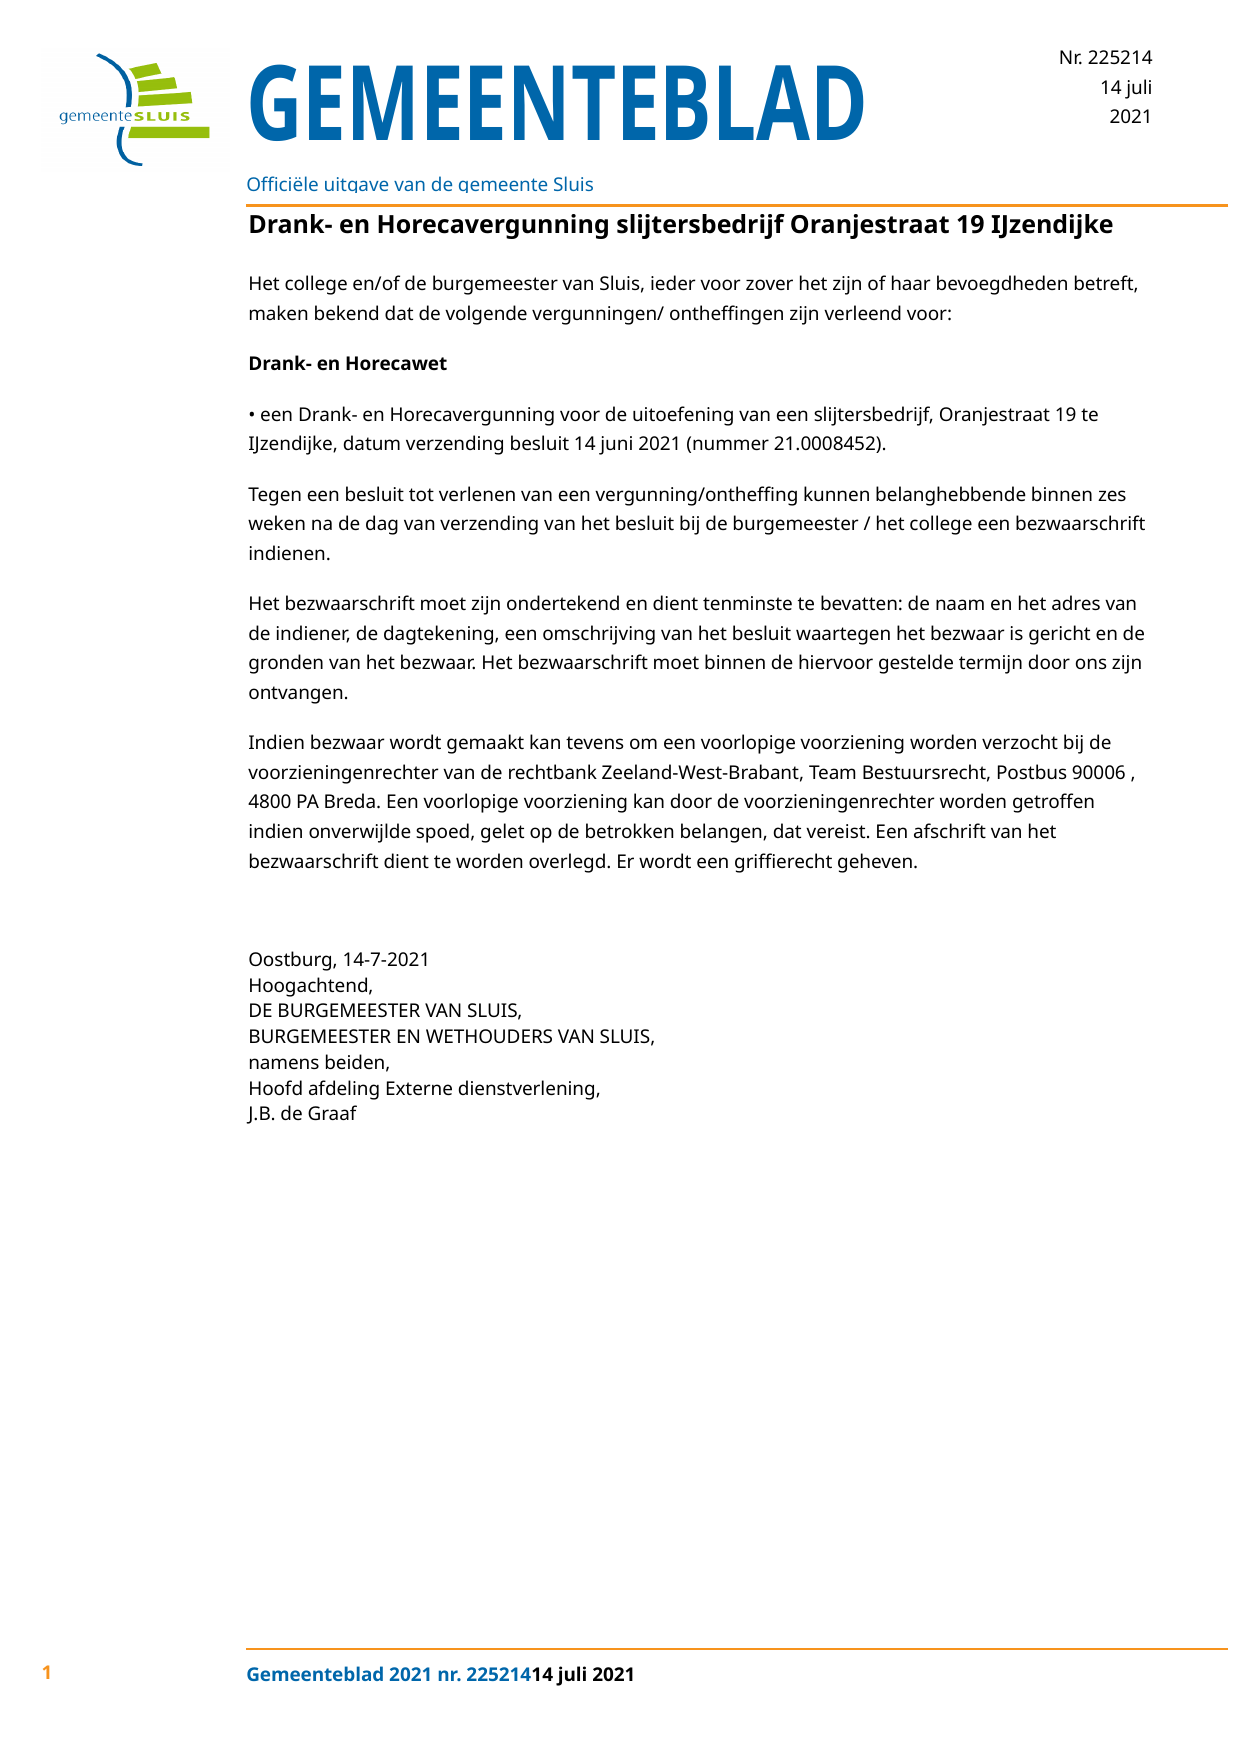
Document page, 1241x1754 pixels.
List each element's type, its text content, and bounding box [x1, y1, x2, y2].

text Hoogachtend, [248, 972, 1152, 997]
text Het college en/of de burgemeester van Sluis, ieder voor zover het zijn of haar bevoegdheden betreft, maken bekend dat de volgende vergunningen/ ontheffingen zijn verleend voor: [248, 270, 1152, 326]
text J.B. de Graaf [248, 1100, 1152, 1126]
text Het bezwaarschrift moet zijn ondertekend en dient tenminste te bevatten: de naam en het adres van de indiener, de dagtekening, een omschrijving van het besluit waartegen het bezwaar is gericht en de gronden van het bezwaar. Het bezwaarschrift moet binnen de hiervoor gestelde termijn door ons zijn ontvangen. [248, 590, 1152, 705]
text namens beiden, [248, 1049, 1152, 1075]
text Oostburg, 14-7-2021 [248, 946, 1152, 972]
text Tegen een besluit tot verlenen van een vergunning/ontheffing kunnen belanghebbende binnen zes weken na de dag van verzending van het besluit bij de burgemeester / het college een bezwaarschrift indienen. [248, 481, 1152, 566]
text Drank- en Horecavergunning slijtersbedrijf Oranjestraat 19 IJzendijke [248, 207, 1152, 241]
text BURGEMEESTER EN WETHOUDERS VAN SLUIS, [248, 1023, 1152, 1049]
picture [41, 47, 231, 172]
text Drank- en Horecawet [248, 350, 1152, 376]
text Hoofd afdeling Externe dienstverlening, [248, 1075, 1152, 1100]
text Indien bezwaar wordt gemaakt kan tevens om een voorlopige voorziening worden verzocht bij de voorzieningenrechter van de rechtbank Zeeland-West-Brabant, Team Bestuursrecht, Postbus 90006 , 4800 PA Breda. Een voorlopige voorziening kan door de voorzieningenrechter worden getroffen indien onverwijlde spoed, gelet op de betrokken belangen, dat vereist. Een afschrift van het bezwaarschrift dient te worden overlegd. Er wordt een griffierecht geheven. [248, 729, 1152, 873]
text • een Drank- en Horecavergunning voor de uitoefening van een slijtersbedrijf, Oranjestraat 19 te IJzendijke, datum verzending besluit 14 juni 2021 (nummer 21.0008452). [248, 401, 1152, 456]
text DE BURGEMEESTER VAN SLUIS, [248, 997, 1152, 1023]
